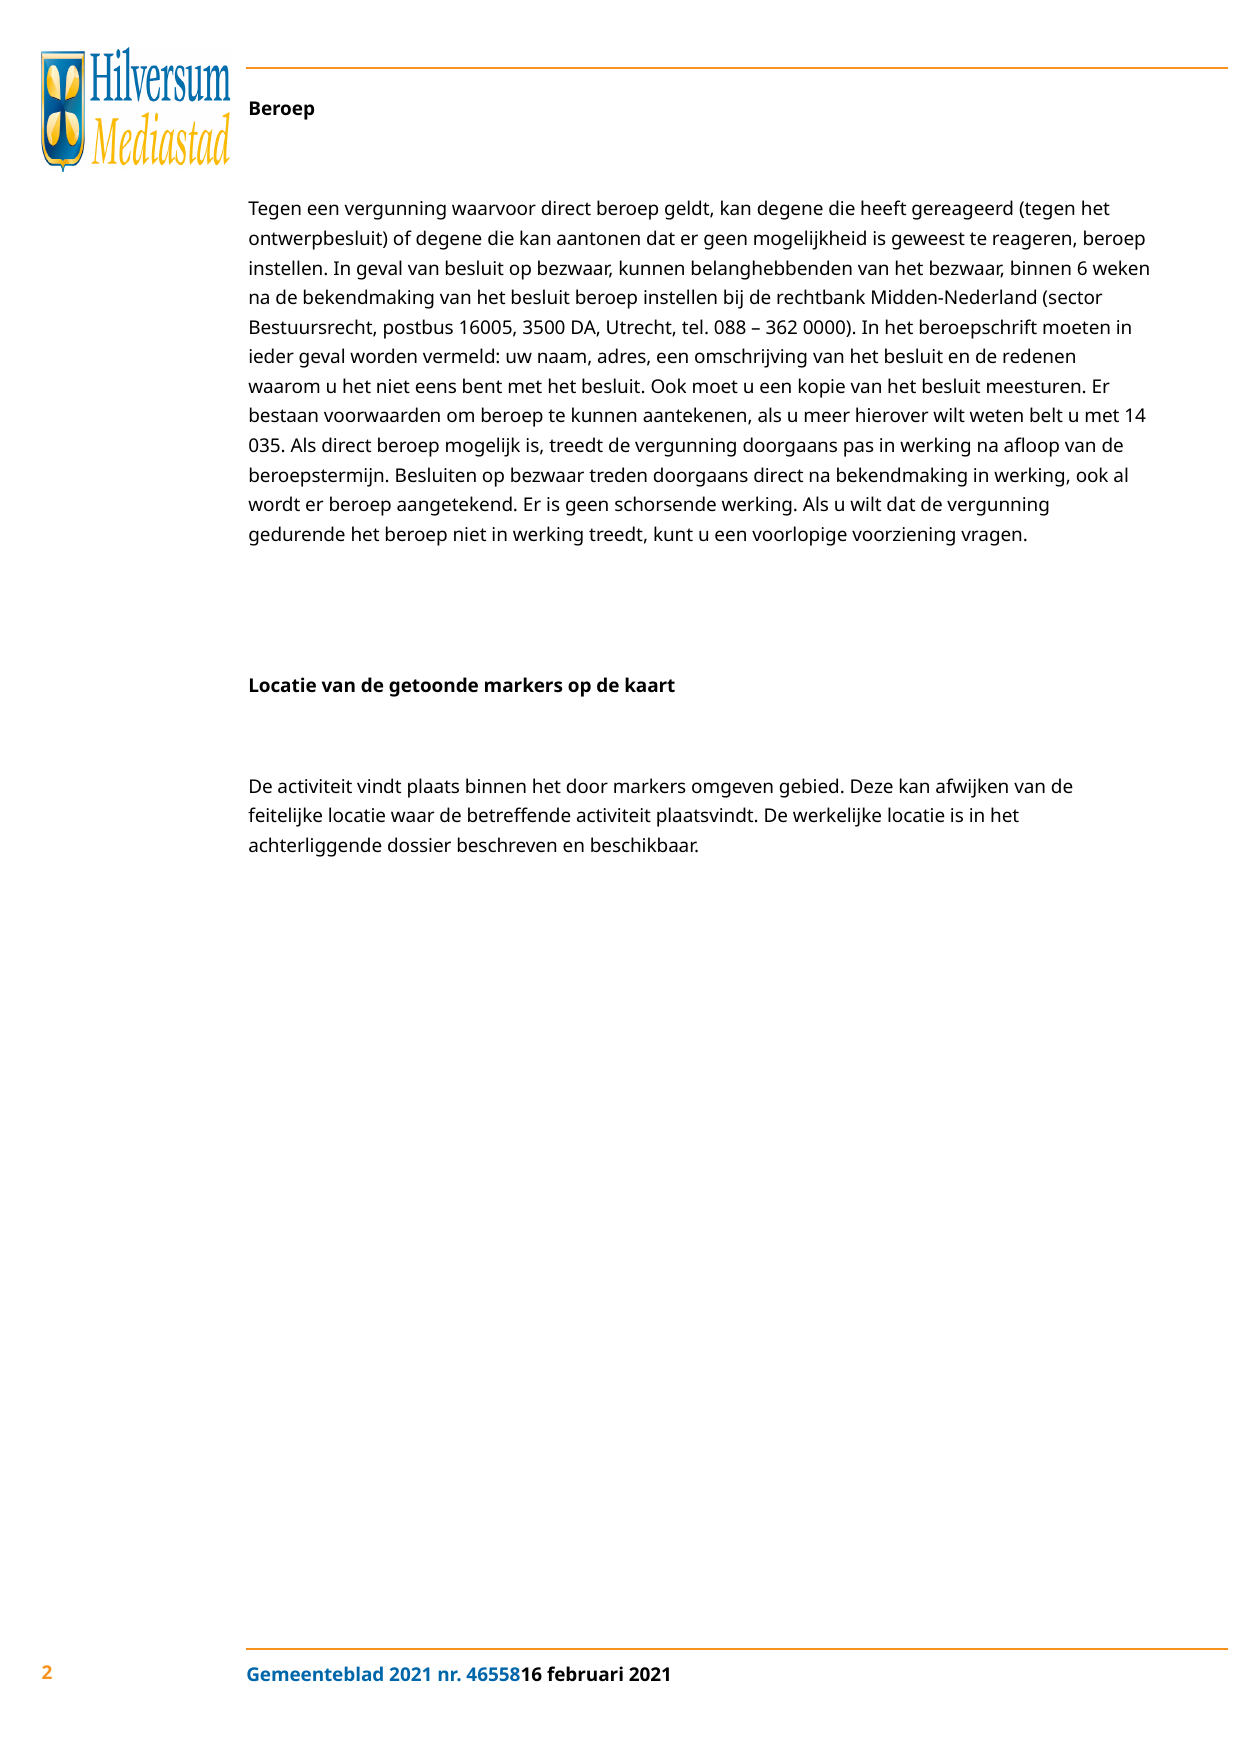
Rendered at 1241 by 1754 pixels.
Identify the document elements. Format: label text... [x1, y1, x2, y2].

text Beroep [248, 95, 1152, 121]
picture [41, 47, 231, 172]
text De activiteit vindt plaats binnen het door markers omgeven gebied. Deze kan afwijken van de feitelijke locatie waar de betreffende activiteit plaatsvindt. De werkelijke locatie is in het achterliggende dossier beschreven en beschikbaar. [248, 773, 1152, 858]
text Tegen een vergunning waarvoor direct beroep geldt, kan degene die heeft gereageerd (tegen het ontwerpbesluit) of degene die kan aantonen dat er geen mogelijkheid is geweest te reageren, beroep instellen. In geval van besluit op bezwaar, kunnen belanghebbenden van het bezwaar, binnen 6 weken na de bekendmaking van het besluit beroep instellen bij de rechtbank Midden-Nederland (sector Bestuursrecht, postbus 16005, 3500 DA, Utrecht, tel. 088 – 362 0000). In het beroepschrift moeten in ieder geval worden vermeld: uw naam, adres, een omschrijving van het besluit en de redenen waarom u het niet eens bent met het besluit. Ook moet u een kopie van het besluit meesturen. Er bestaan voorwaarden om beroep te kunnen aantekenen, als u meer hierover wilt weten belt u met 14 035. Als direct beroep mogelijk is, treedt de vergunning doorgaans pas in werking na afloop van de beroepstermijn. Besluiten op bezwaar treden doorgaans direct na bekendmaking in werking, ook al wordt er beroep aangetekend. Er is geen schorsende werking. Als u wilt dat de vergunning gedurende het beroep niet in werking treedt, kunt u een voorlopige voorziening vragen. [248, 196, 1152, 547]
text Locatie van de getoonde markers op de kaart [248, 672, 1152, 698]
